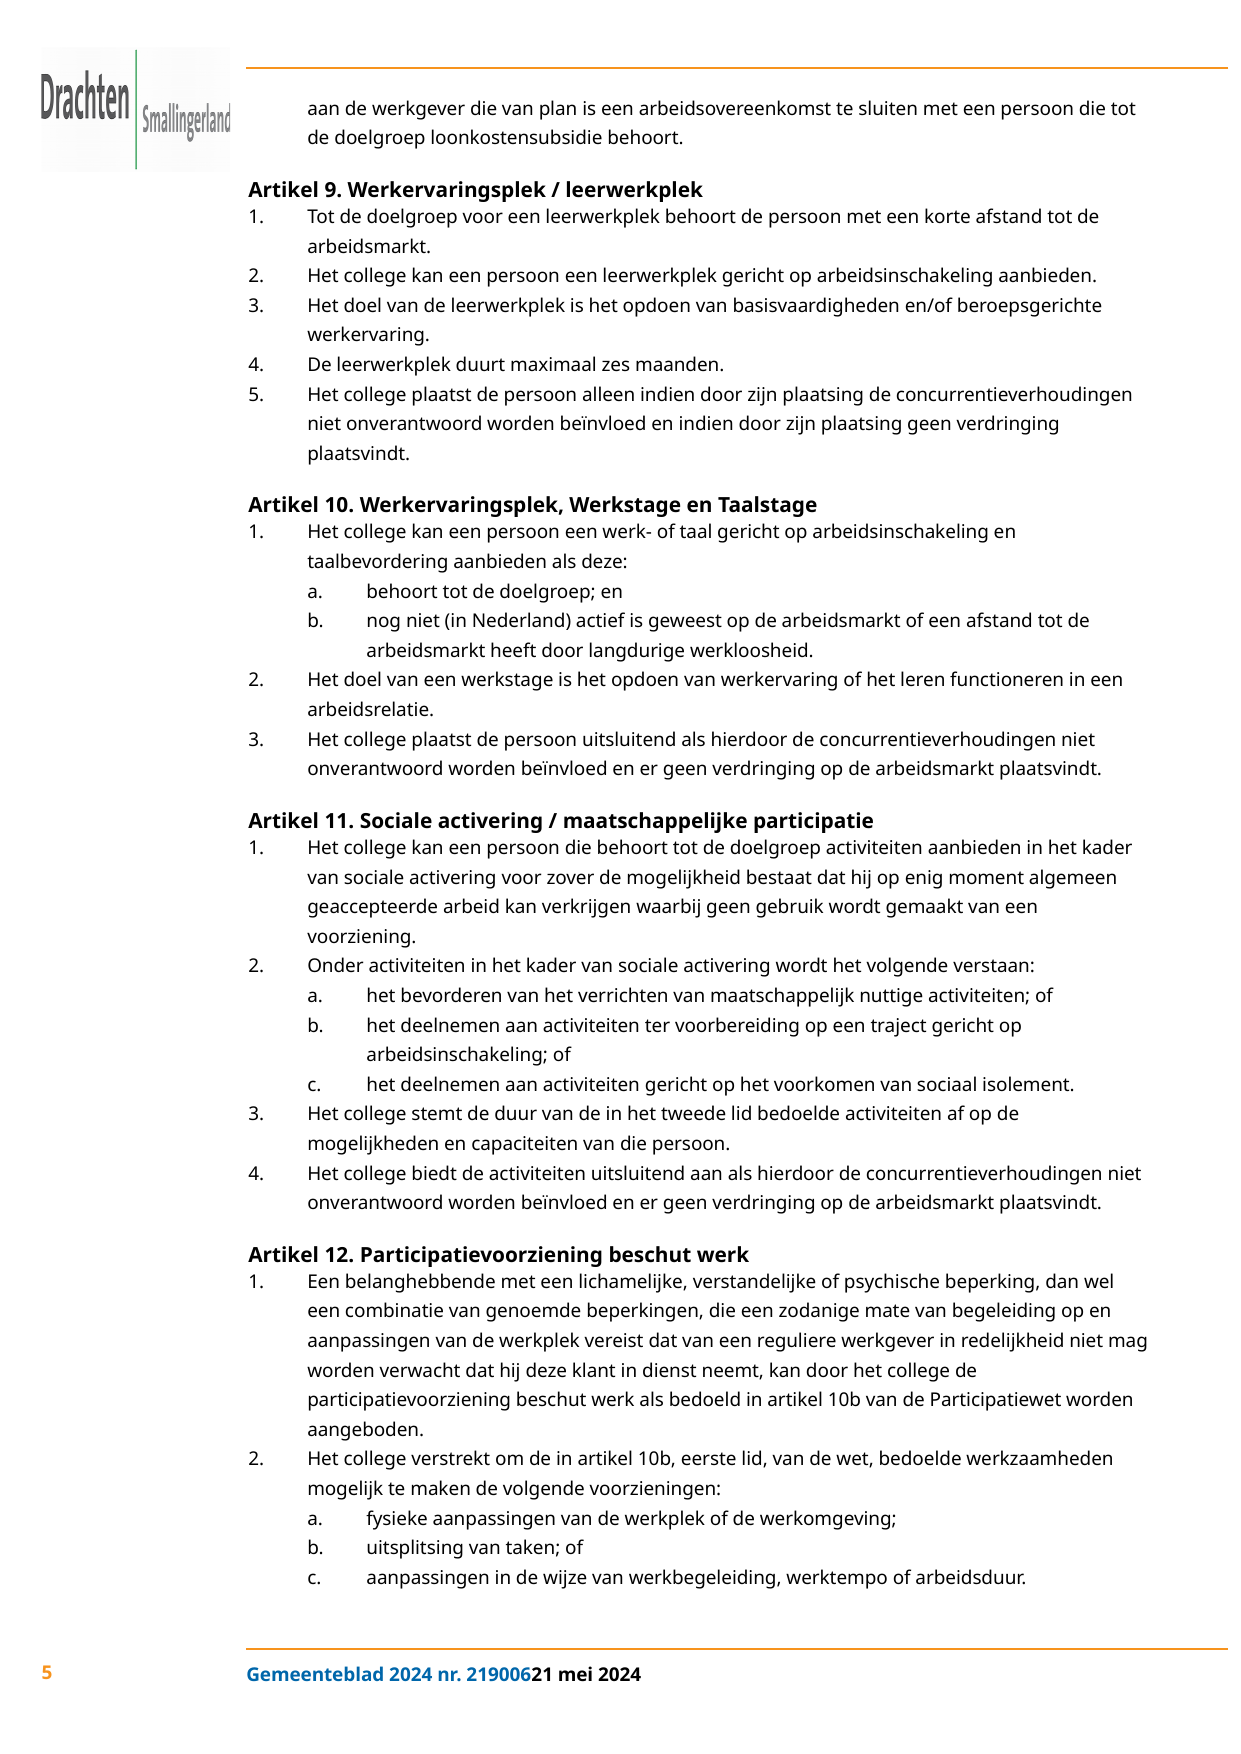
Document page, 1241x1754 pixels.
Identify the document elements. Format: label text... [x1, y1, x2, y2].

list aanpassingen in de wijze van werkbegeleiding, werktempo of arbeidsduur. [307, 1564, 1152, 1590]
text Artikel 11. Sociale activering / maatschappelijke participatie [248, 806, 1152, 834]
list Een belanghebbende met een lichamelijke, verstandelijke of psychische beperking, dan wel een combinatie van genoemde beperkingen, die een zodanige mate van begeleiding op en aanpassingen van de werkplek vereist dat van een reguliere werkgever in redelijkheid niet mag worden verwacht dat hij deze klant in dienst neemt, kan door het college de participatievoorziening beschut werk als bedoeld in artikel 10b van de Participatiewet worden aangeboden. [248, 1268, 1152, 1442]
list het deelnemen aan activiteiten ter voorbereiding op een traject gericht op arbeidsinschakeling; of [307, 1012, 1152, 1067]
list Het doel van de leerwerkplek is het opdoen van basisvaardigheden en/of beroepsgerichte werkervaring. [248, 292, 1152, 347]
text Artikel 9. Werkervaringsplek / leerwerkplek [248, 175, 1152, 203]
list Het college plaatst de persoon uitsluitend als hierdoor de concurrentieverhoudingen niet onverantwoord worden beïnvloed en er geen verdringing op de arbeidsmarkt plaatsvindt. [248, 726, 1152, 781]
list De leerwerkplek duurt maximaal zes maanden. [248, 351, 1152, 377]
list Onder activiteiten in het kader van sociale activering wordt het volgende verstaan: [248, 953, 1152, 978]
list uitsplitsing van taken; of [307, 1534, 1152, 1560]
list Het college biedt de activiteiten uitsluitend aan als hierdoor de concurrentieverhoudingen niet onverantwoord worden beïnvloed en er geen verdringing op de arbeidsmarkt plaatsvindt. [248, 1160, 1152, 1215]
list het deelnemen aan activiteiten gericht op het voorkomen van sociaal isolement. [307, 1071, 1152, 1097]
list aan de werkgever die van plan is een arbeidsovereenkomst te sluiten met een persoon die tot de doelgroep loonkostensubsidie behoort. [248, 95, 1152, 150]
list Het college kan een persoon die behoort tot de doelgroep activiteiten aanbieden in het kader van sociale activering voor zover de mogelijkheid bestaat dat hij op enig moment algemeen geaccepteerde arbeid kan verkrijgen waarbij geen gebruik wordt gemaakt van een voorziening. [248, 834, 1152, 949]
list Het doel van een werkstage is het opdoen van werkervaring of het leren functioneren in een arbeidsrelatie. [248, 667, 1152, 722]
picture [41, 47, 231, 172]
text Artikel 12. Participatievoorziening beschut werk [248, 1240, 1152, 1268]
list Het college plaatst de persoon alleen indien door zijn plaatsing de concurrentieverhoudingen niet onverantwoord worden beïnvloed en indien door zijn plaatsing geen verdringing plaatsvindt. [248, 381, 1152, 466]
list het bevorderen van het verrichten van maatschappelijk nuttige activiteiten; of [307, 982, 1152, 1008]
list Tot de doelgroep voor een leerwerkplek behoort de persoon met een korte afstand tot de arbeidsmarkt. [248, 203, 1152, 258]
list Het college kan een persoon een leerwerkplek gericht op arbeidsinschakeling aanbieden. [248, 262, 1152, 288]
list fysieke aanpassingen van de werkplek of de werkomgeving; [307, 1505, 1152, 1531]
list Het college stemt de duur van de in het tweede lid bedoelde activiteiten af op de mogelijkheden en capaciteiten van die persoon. [248, 1101, 1152, 1156]
list Het college kan een persoon een werk- of taal gericht op arbeidsinschakeling en taalbevordering aanbieden als deze: [248, 519, 1152, 574]
list behoort tot de doelgroep; en [307, 578, 1152, 604]
list Het college verstrekt om de in artikel 10b, eerste lid, van de wet, bedoelde werkzaamheden mogelijk te maken de volgende voorzieningen: [248, 1446, 1152, 1501]
text Artikel 10. Werkervaringsplek, Werkstage en Taalstage [248, 490, 1152, 519]
list nog niet (in Nederland) actief is geweest op de arbeidsmarkt of een afstand tot de arbeidsmarkt heeft door langdurige werkloosheid. [307, 607, 1152, 663]
